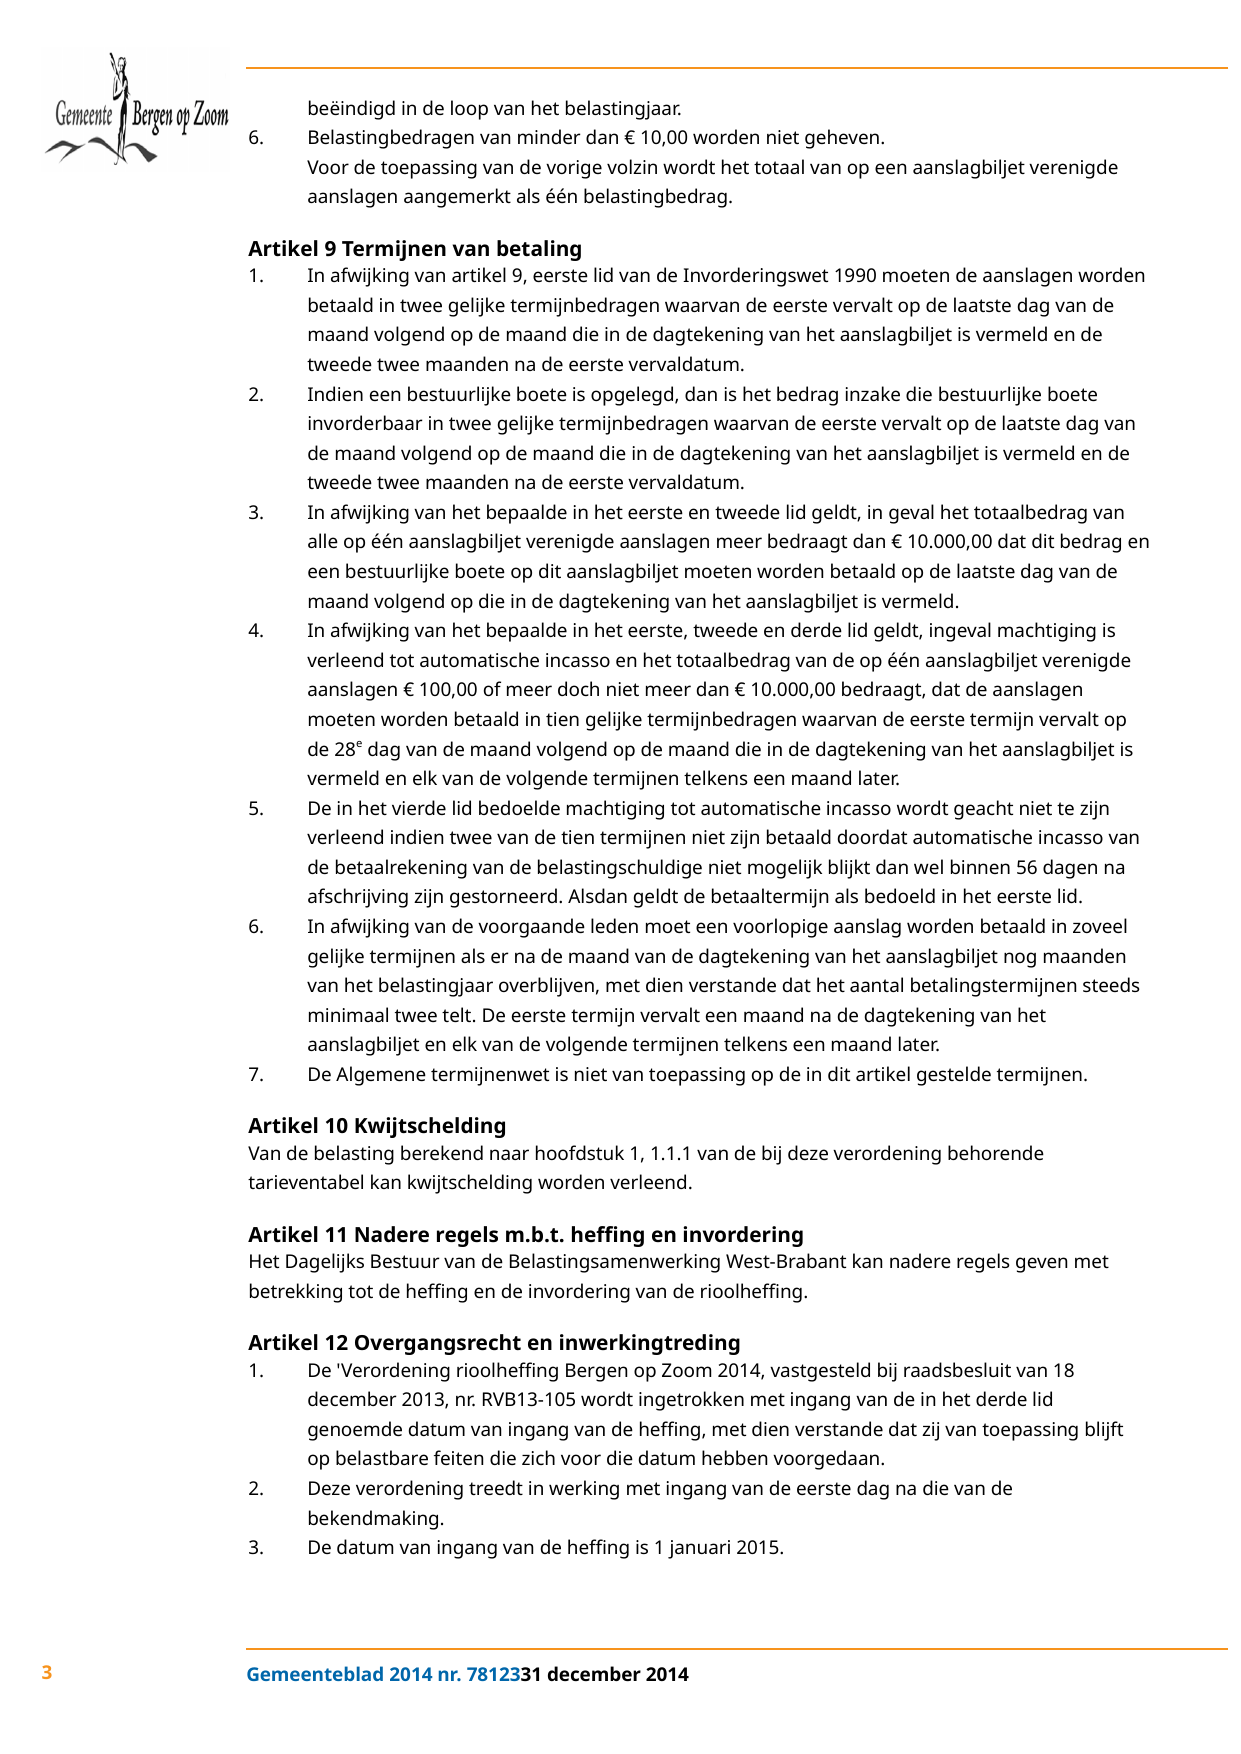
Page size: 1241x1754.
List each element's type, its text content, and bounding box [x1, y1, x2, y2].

text Artikel 10 Kwijtschelding [248, 1112, 1152, 1140]
picture [41, 47, 231, 172]
list De in het vierde lid bedoelde machtiging tot automatische incasso wordt geacht niet te zijn verleend indien twee van de tien termijnen niet zijn betaald doordat automatische incasso van de betaalrekening van de belastingschuldige niet mogelijk blijkt dan wel binnen 56 dagen na afschrijving zijn gestorneerd. Alsdan geldt de betaaltermijn als bedoeld in het eerste lid. [248, 795, 1152, 909]
text Van de belasting berekend naar hoofdstuk 1, 1.1.1 van de bij deze verordening behorende tarieventabel kan kwijtschelding worden verleend. [248, 1140, 1152, 1195]
text Het Dagelijks Bestuur van de Belastingsamenwerking West-Brabant kan nadere regels geven met betrekking tot de heffing en de invordering van de rioolheffing. [248, 1248, 1152, 1304]
list Deze verordening treedt in werking met ingang van de eerste dag na die van de bekendmaking. [248, 1475, 1152, 1531]
list Voor de toepassing van de vorige volzin wordt het totaal van op een aanslagbiljet verenigde aanslagen aangemerkt als één belastingbedrag. [248, 154, 1152, 209]
list De Algemene termijnenwet is niet van toepassing op de in dit artikel gestelde termijnen. [248, 1061, 1152, 1087]
list De 'Verordening rioolheffing Bergen op Zoom 2014, vastgesteld bij raadsbesluit van 18 december 2013, nr. RVB13-105 wordt ingetrokken met ingang van de in het derde lid genoemde datum van ingang van de heffing, met dien verstande dat zij van toepassing blijft op belastbare feiten die zich voor die datum hebben voorgedaan. [248, 1357, 1152, 1471]
list Belastingbedragen van minder dan € 10,00 worden niet geheven. [248, 124, 1152, 150]
text Artikel 12 Overgangsrecht en inwerkingtreding [248, 1328, 1152, 1357]
text Artikel 9 Termijnen van betaling [248, 234, 1152, 262]
list In afwijking van het bepaalde in het eerste, tweede en derde lid geldt, ingeval machtiging is verleend tot automatische incasso en het totaalbedrag van de op één aanslagbiljet verenigde aanslagen € 100,00 of meer doch niet meer dan € 10.000,00 bedraagt, dat de aanslagen moeten worden betaald in tien gelijke termijnbedragen waarvan de eerste termijn vervalt op de 28e dag van de maand volgend op de maand die in de dagtekening van het aanslagbiljet is vermeld en elk van de volgende termijnen telkens een maand later. [248, 617, 1152, 791]
list De datum van ingang van de heffing is 1 januari 2015. [248, 1534, 1152, 1560]
list In afwijking van de voorgaande leden moet een voorlopige aanslag worden betaald in zoveel gelijke termijnen als er na de maand van de dagtekening van het aanslagbiljet nog maanden van het belastingjaar overblijven, met dien verstande dat het aantal betalingstermijnen steeds minimaal twee telt. De eerste termijn vervalt een maand na de dagtekening van het aanslagbiljet en elk van de volgende termijnen telkens een maand later. [248, 913, 1152, 1057]
text Artikel 11 Nadere regels m.b.t. heffing en invordering [248, 1220, 1152, 1248]
list beëindigd in de loop van het belastingjaar. [248, 95, 1152, 121]
list In afwijking van artikel 9, eerste lid van de Invorderingswet 1990 moeten de aanslagen worden betaald in twee gelijke termijnbedragen waarvan de eerste vervalt op de laatste dag van de maand volgend op de maand die in de dagtekening van het aanslagbiljet is vermeld en de tweede twee maanden na de eerste vervaldatum. [248, 262, 1152, 377]
list Indien een bestuurlijke boete is opgelegd, dan is het bedrag inzake die bestuurlijke boete invorderbaar in twee gelijke termijnbedragen waarvan de eerste vervalt op de laatste dag van de maand volgend op de maand die in de dagtekening van het aanslagbiljet is vermeld en de tweede twee maanden na de eerste vervaldatum. [248, 381, 1152, 495]
list In afwijking van het bepaalde in het eerste en tweede lid geldt, in geval het totaalbedrag van alle op één aanslagbiljet verenigde aanslagen meer bedraagt dan € 10.000,00 dat dit bedrag en een bestuurlijke boete op dit aanslagbiljet moeten worden betaald op de laatste dag van de maand volgend op die in de dagtekening van het aanslagbiljet is vermeld. [248, 499, 1152, 613]
